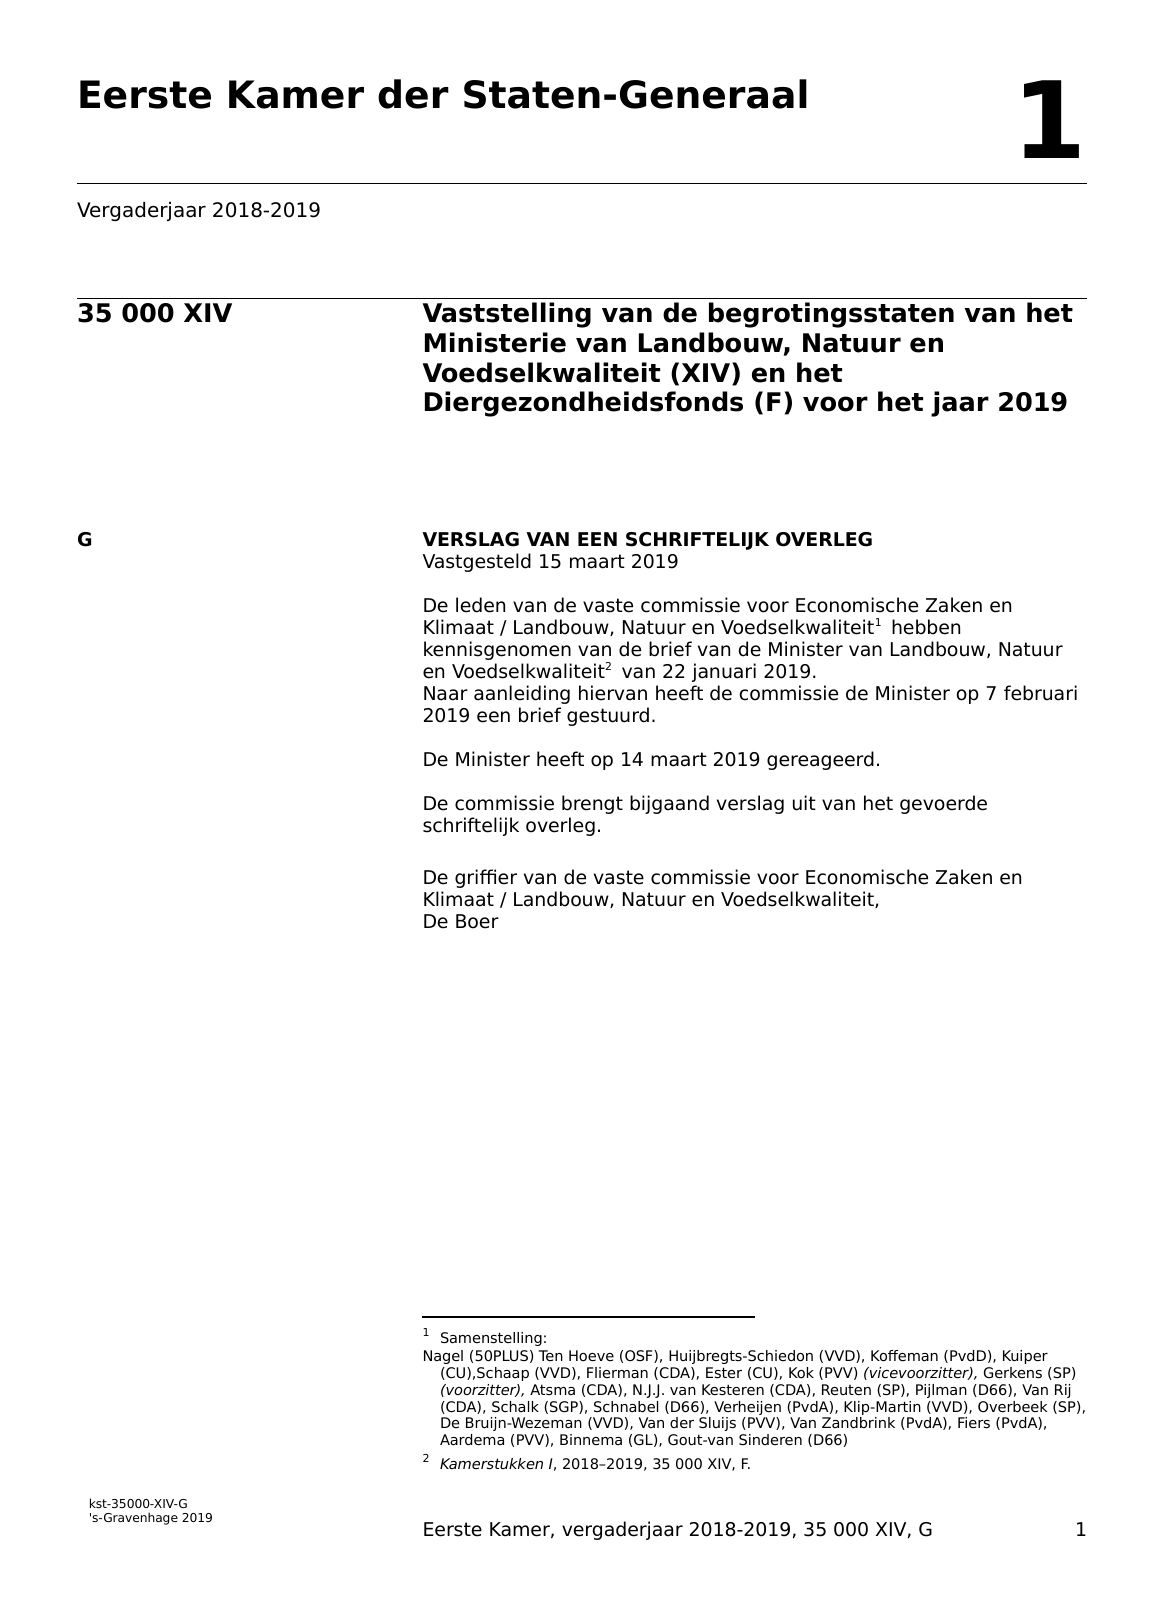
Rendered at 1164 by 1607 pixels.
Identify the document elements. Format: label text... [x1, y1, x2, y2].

text kst-35000-XIV-G [88, 1497, 323, 1511]
text De Minister heeft op 14 maart 2019 gereageerd. [422, 749, 1087, 771]
table_cell Vergaderjaar 2018-2019 [77, 184, 1087, 298]
subtitle G VERSLAG VAN EEN SCHRIFTELIJK OVERLEG [77, 529, 1087, 551]
table_header Eerste Kamer der Staten-Generaal [77, 59, 886, 183]
text Kamerstukken I, 2018–2019, 35 000 XIV, F. [422, 1452, 1087, 1474]
text De griffier van de vaste commissie voor Economische Zaken en Klimaat / Landbouw, Natuur en Voedselkwaliteit, De Boer [422, 867, 1087, 933]
subtitle 35 000 XIV Vaststelling van de begrotingsstaten van het Ministerie van Landbouw, Natuur en Voedselkwaliteit (XIV) en het Diergezondheidsfonds (F) voor het jaar 2019 [77, 299, 1087, 418]
text De leden van de vaste commissie voor Economische Zaken en Klimaat / Landbouw, Natuur en Voedselkwaliteit hebben kennisgenomen van de brief van de Minister van Landbouw, Natuur en Voedselkwaliteit van 22 januari 2019. [422, 595, 1087, 683]
text Vastgesteld 15 maart 2019 [422, 551, 1087, 573]
table_header 1 [886, 59, 1087, 183]
text Samenstelling: [422, 1326, 1087, 1348]
text 's-Gravenhage 2019 [88, 1511, 323, 1525]
text De commissie brengt bijgaand verslag uit van het gevoerde schriftelijk overleg. [422, 793, 1087, 837]
text Nagel (50PLUS) Ten Hoeve (OSF), Huijbregts-Schiedon (VVD), Koffeman (PvdD), Kuiper (CU),Schaap (VVD), Flierman (CDA), Ester (CU), Kok (PVV) (vicevoorzitter), Gerkens (SP) (voorzitter), Atsma (CDA), N.J.J. van Kesteren (CDA), Reuten (SP), Pijlman (D66), Van Rij (CDA), Schalk (SGP), Schnabel (D66), Verheijen (PvdA), Klip-Martin (VVD), Overbeek (SP), De Bruijn-Wezeman (VVD), Van der Sluijs (PVV), Van Zandbrink (PvdA), Fiers (PvdA), Aardema (PVV), Binnema (GL), Gout-van Sinderen (D66) [422, 1348, 1087, 1449]
text Naar aanleiding hiervan heeft de commissie de Minister op 7 februari 2019 een brief gestuurd. [422, 683, 1087, 727]
